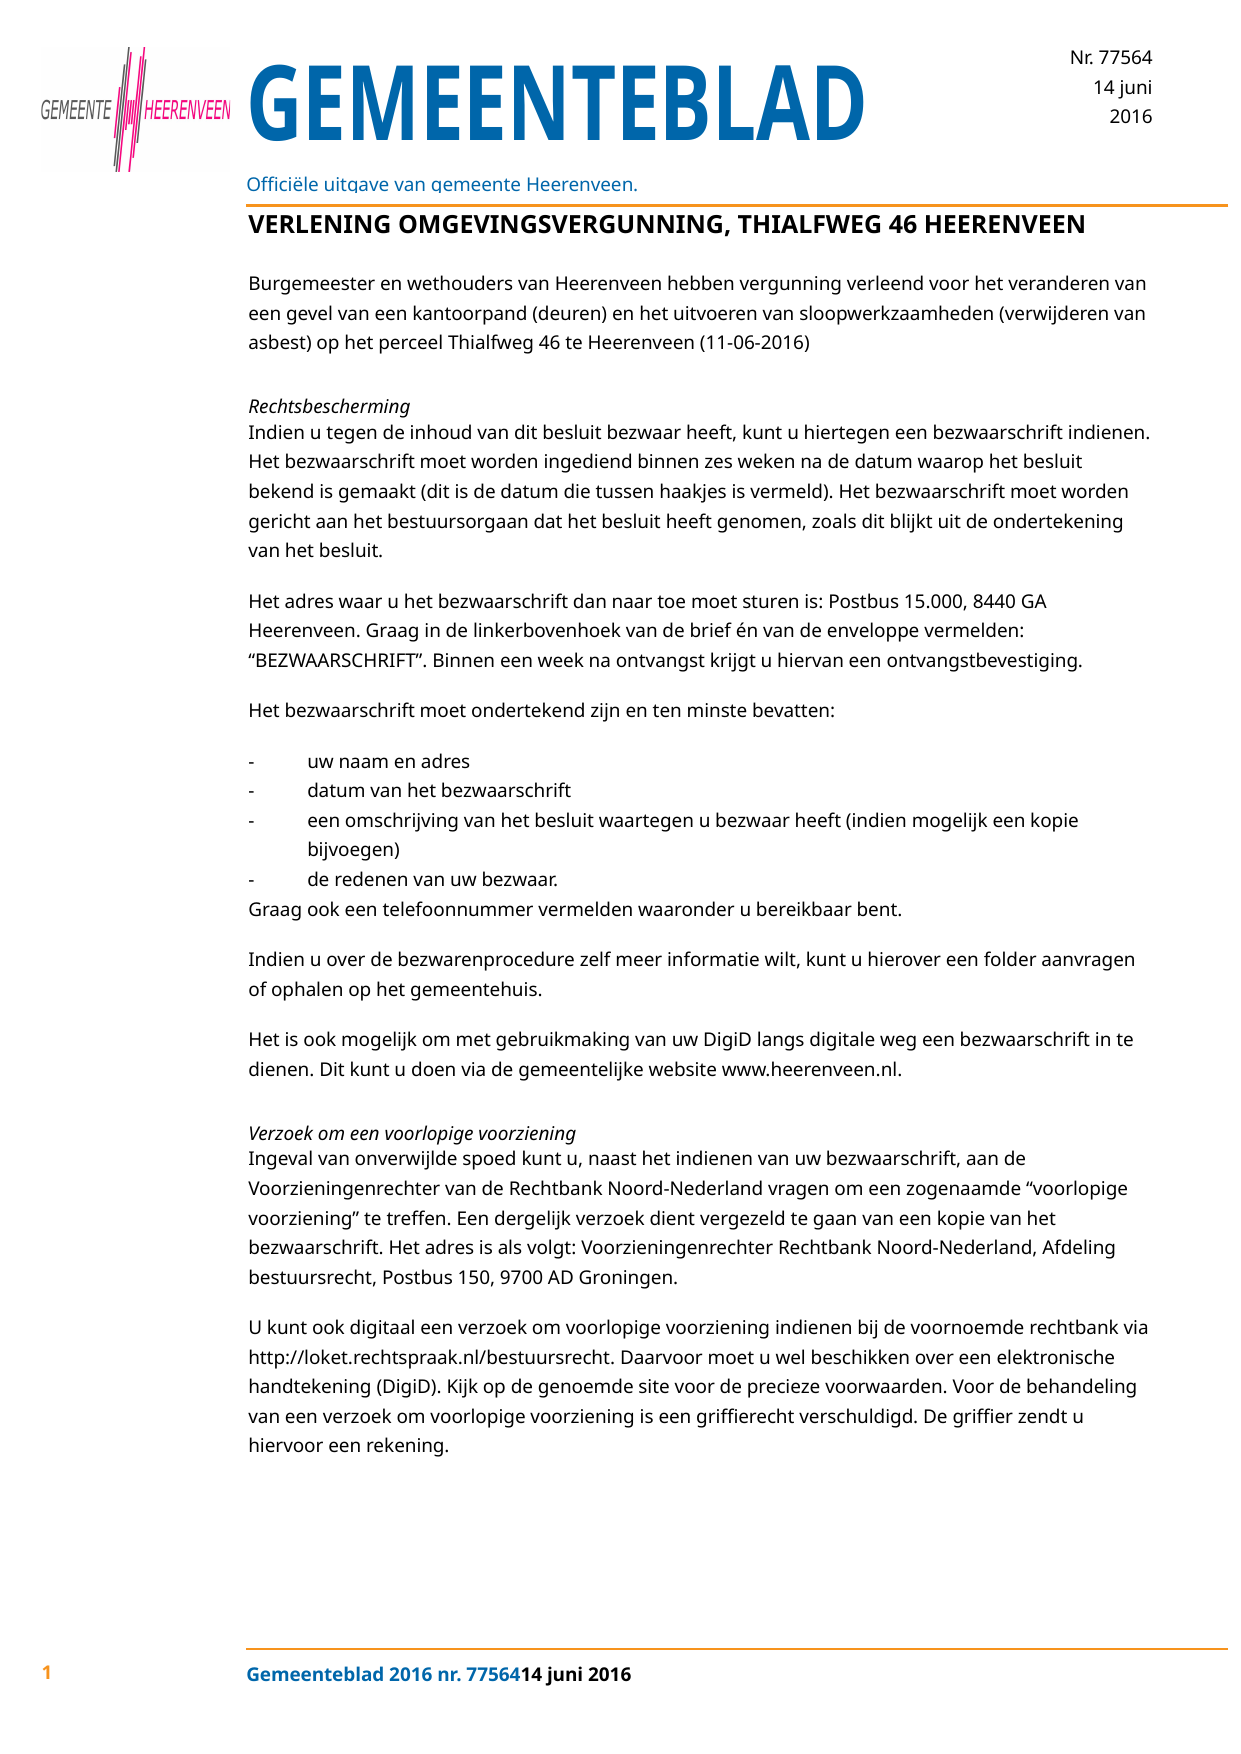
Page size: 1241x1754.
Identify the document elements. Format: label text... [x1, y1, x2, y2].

text Indien u tegen de inhoud van dit besluit bezwaar heeft, kunt u hiertegen een bezwaarschrift indienen. Het bezwaarschrift moet worden ingediend binnen zes weken na de datum waarop het besluit bekend is gemaakt (dit is de datum die tussen haakjes is vermeld). Het bezwaarschrift moet worden gericht aan het bestuursorgaan dat het besluit heeft genomen, zoals dit blijkt uit de ondertekening van het besluit. [248, 419, 1152, 563]
text Het adres waar u het bezwaarschrift dan naar toe moet sturen is: Postbus 15.000, 8440 GA Heerenveen. Graag in de linkerbovenhoek van de brief én van de enveloppe vermelden: “BEZWAARSCHRIFT”. Binnen een week na ontvangst krijgt u hiervan een ontvangstbevestiging. [248, 588, 1152, 673]
list de redenen van uw bezwaar. [248, 866, 1152, 892]
text Indien u over de bezwarenprocedure zelf meer informatie wilt, kunt u hierover een folder aanvragen of ophalen op het gemeentehuis. [248, 946, 1152, 1002]
text Graag ook een telefoonnummer vermelden waaronder u bereikbaar bent. [248, 896, 1152, 922]
text Verzoek om een voorlopige voorziening [248, 1120, 1152, 1146]
text U kunt ook digitaal een verzoek om voorlopige voorziening indienen bij de voornoemde rechtbank via http://loket.rechtspraak.nl/bestuursrecht. Daarvoor moet u wel beschikken over een elektronische handtekening (DigiD). Kijk op de genoemde site voor de precieze voorwaarden. Voor de behandeling van een verzoek om voorlopige voorziening is een griffierecht verschuldigd. De griffier zendt u hiervoor een rekening. [248, 1314, 1152, 1458]
text Het is ook mogelijk om met gebruikmaking van uw DigiD langs digitale weg een bezwaarschrift in te dienen. Dit kunt u doen via de gemeentelijke website www.heerenveen.nl. [248, 1026, 1152, 1082]
list een omschrijving van het besluit waartegen u bezwaar heeft (indien mogelijk een kopie bijvoegen) [248, 807, 1152, 862]
list datum van het bezwaarschrift [248, 777, 1152, 803]
text Burgemeester en wethouders van Heerenveen hebben vergunning verleend voor het veranderen van een gevel van een kantoorpand (deuren) en het uitvoeren van sloopwerkzaamheden (verwijderen van asbest) op het perceel Thialfweg 46 te Heerenveen (11-06-2016) [248, 270, 1152, 355]
text Rechtsbescherming [248, 393, 1152, 419]
list uw naam en adres [248, 748, 1152, 774]
text VERLENING OMGEVINGSVERGUNNING, THIALFWEG 46 HEERENVEEN [248, 207, 1152, 241]
text Het bezwaarschrift moet ondertekend zijn en ten minste bevatten: [248, 697, 1152, 723]
picture [41, 47, 231, 172]
text Ingeval van onverwijlde spoed kunt u, naast het indienen van uw bezwaarschrift, aan de Voorzieningenrechter van de Rechtbank Noord-Nederland vragen om een zogenaamde “voorlopige voorziening” te treffen. Een dergelijk verzoek dient vergezeld te gaan van een kopie van het bezwaarschrift. Het adres is als volgt: Voorzieningenrechter Rechtbank Noord-Nederland, Afdeling bestuursrecht, Postbus 150, 9700 AD Groningen. [248, 1146, 1152, 1289]
